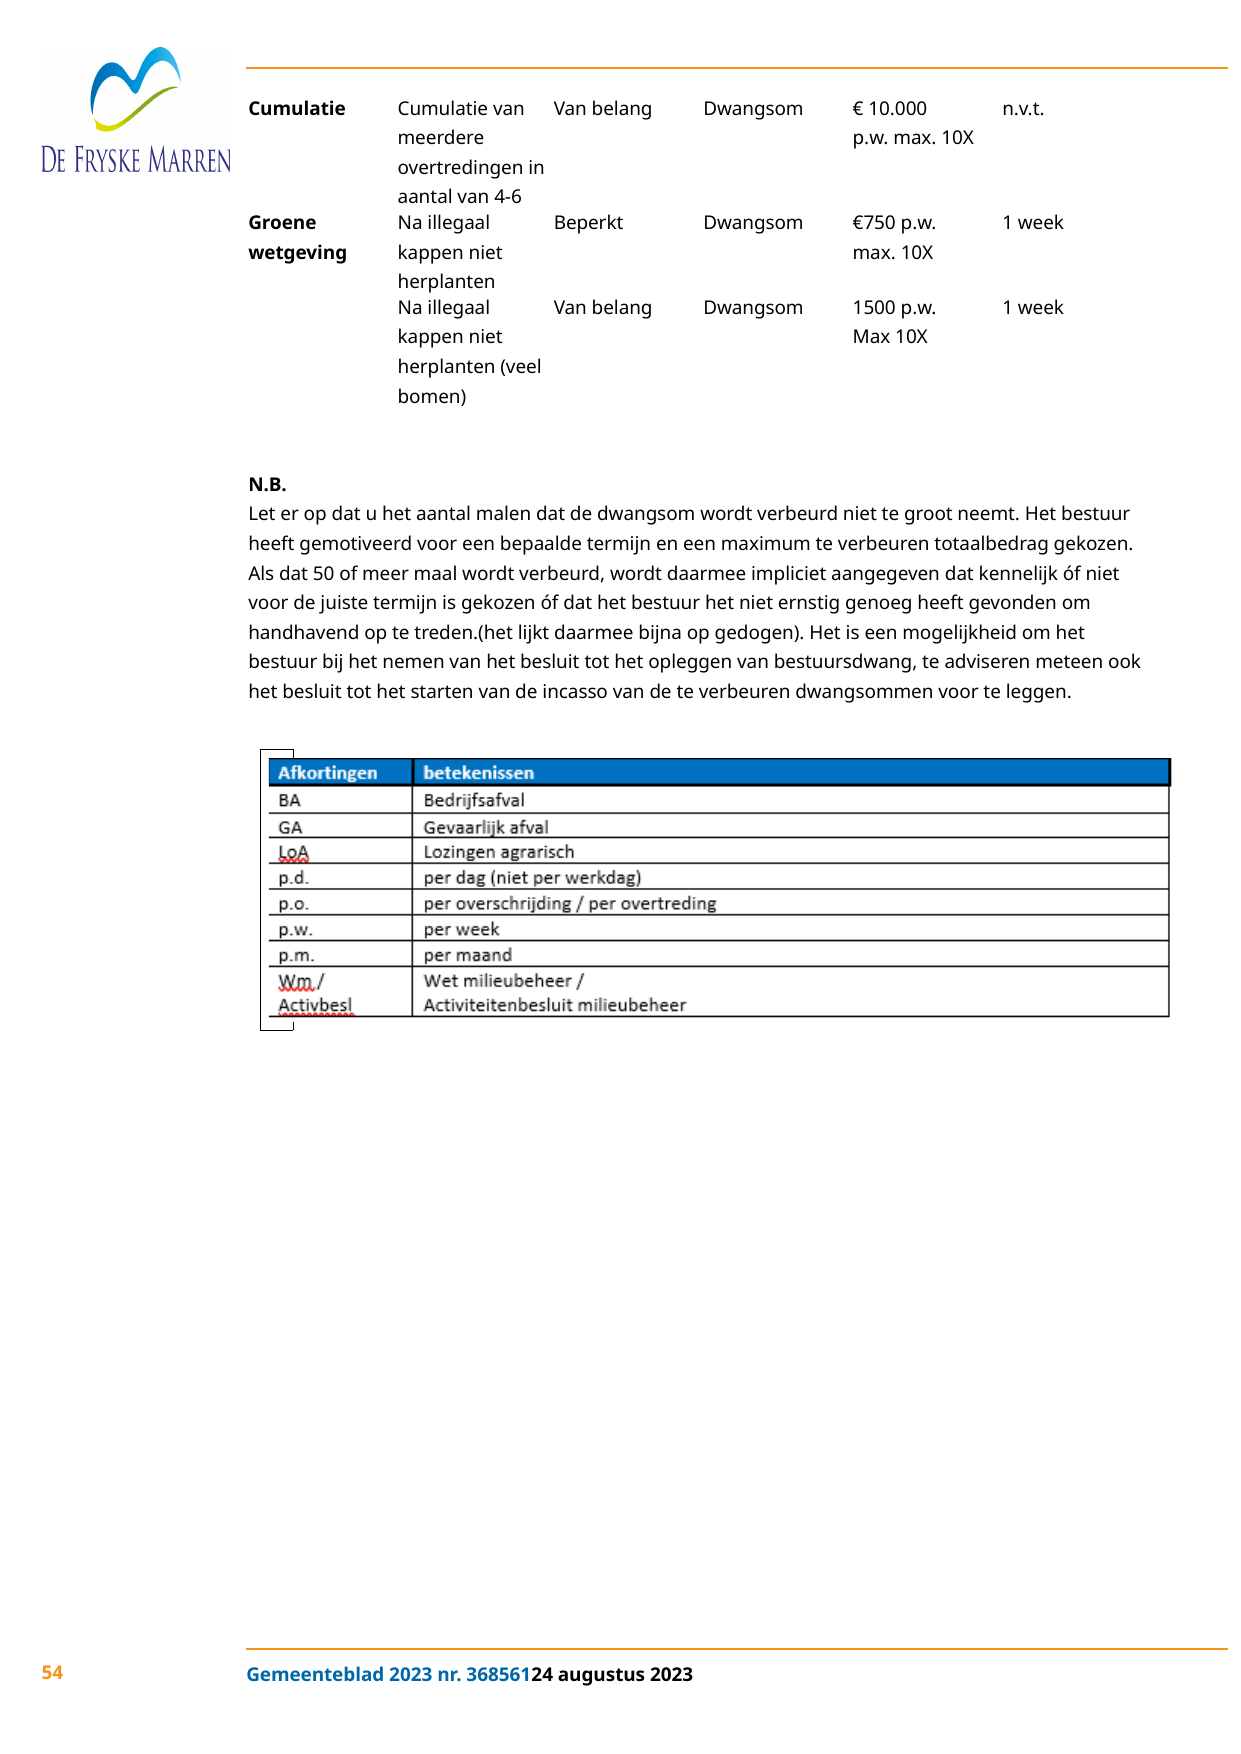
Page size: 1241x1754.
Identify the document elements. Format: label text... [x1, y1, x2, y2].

table_cell €750 p.w. max. 10X [853, 209, 1002, 294]
table_cell € 10.000 p.w. max. 10X [853, 95, 1002, 209]
table_cell Van belang [554, 95, 703, 209]
table_cell Dwangsom [703, 209, 852, 294]
picture [41, 47, 231, 172]
table_cell Dwangsom [703, 95, 852, 209]
picture [268, 758, 1173, 1022]
table_cell 1 week [1002, 294, 1152, 409]
table_cell Dwangsom [703, 294, 852, 409]
table_cell 1500 p.w. Max 10X [853, 294, 1002, 409]
table_cell Cumulatie [248, 95, 397, 209]
table_cell 1 week [1002, 209, 1152, 294]
table_cell Beperkt [554, 209, 703, 294]
table_cell Groene wetgeving [248, 209, 397, 294]
table_cell n.v.t. [1002, 95, 1152, 209]
text Let er op dat u het aantal malen dat de dwangsom wordt verbeurd niet te groot neemt. Het bestuur heeft gemotiveerd voor een bepaalde termijn en een maximum te verbeuren totaalbedrag gekozen. Als dat 50 of meer maal wordt verbeurd, wordt daarmee impliciet aangegeven dat kennelijk óf niet voor de juiste termijn is gekozen óf dat het bestuur het niet ernstig genoeg heeft gevonden om handhavend op te treden.(het lijkt daarmee bijna op gedogen). Het is een mogelijkheid om het bestuur bij het nemen van het besluit tot het opleggen van bestuursdwang, te adviseren meteen ook het besluit tot het starten van de incasso van de te verbeuren dwangsommen voor te leggen. [248, 501, 1152, 704]
table_cell Na illegaal kappen niet herplanten (veel bomen) [398, 294, 553, 409]
table_cell Cumulatie van meerdere overtredingen in aantal van 4-6 [398, 95, 553, 209]
text N.B. [248, 471, 1152, 497]
table_cell [248, 294, 397, 409]
table_cell Van belang [554, 294, 703, 409]
table_cell Na illegaal kappen niet herplanten [398, 209, 553, 294]
